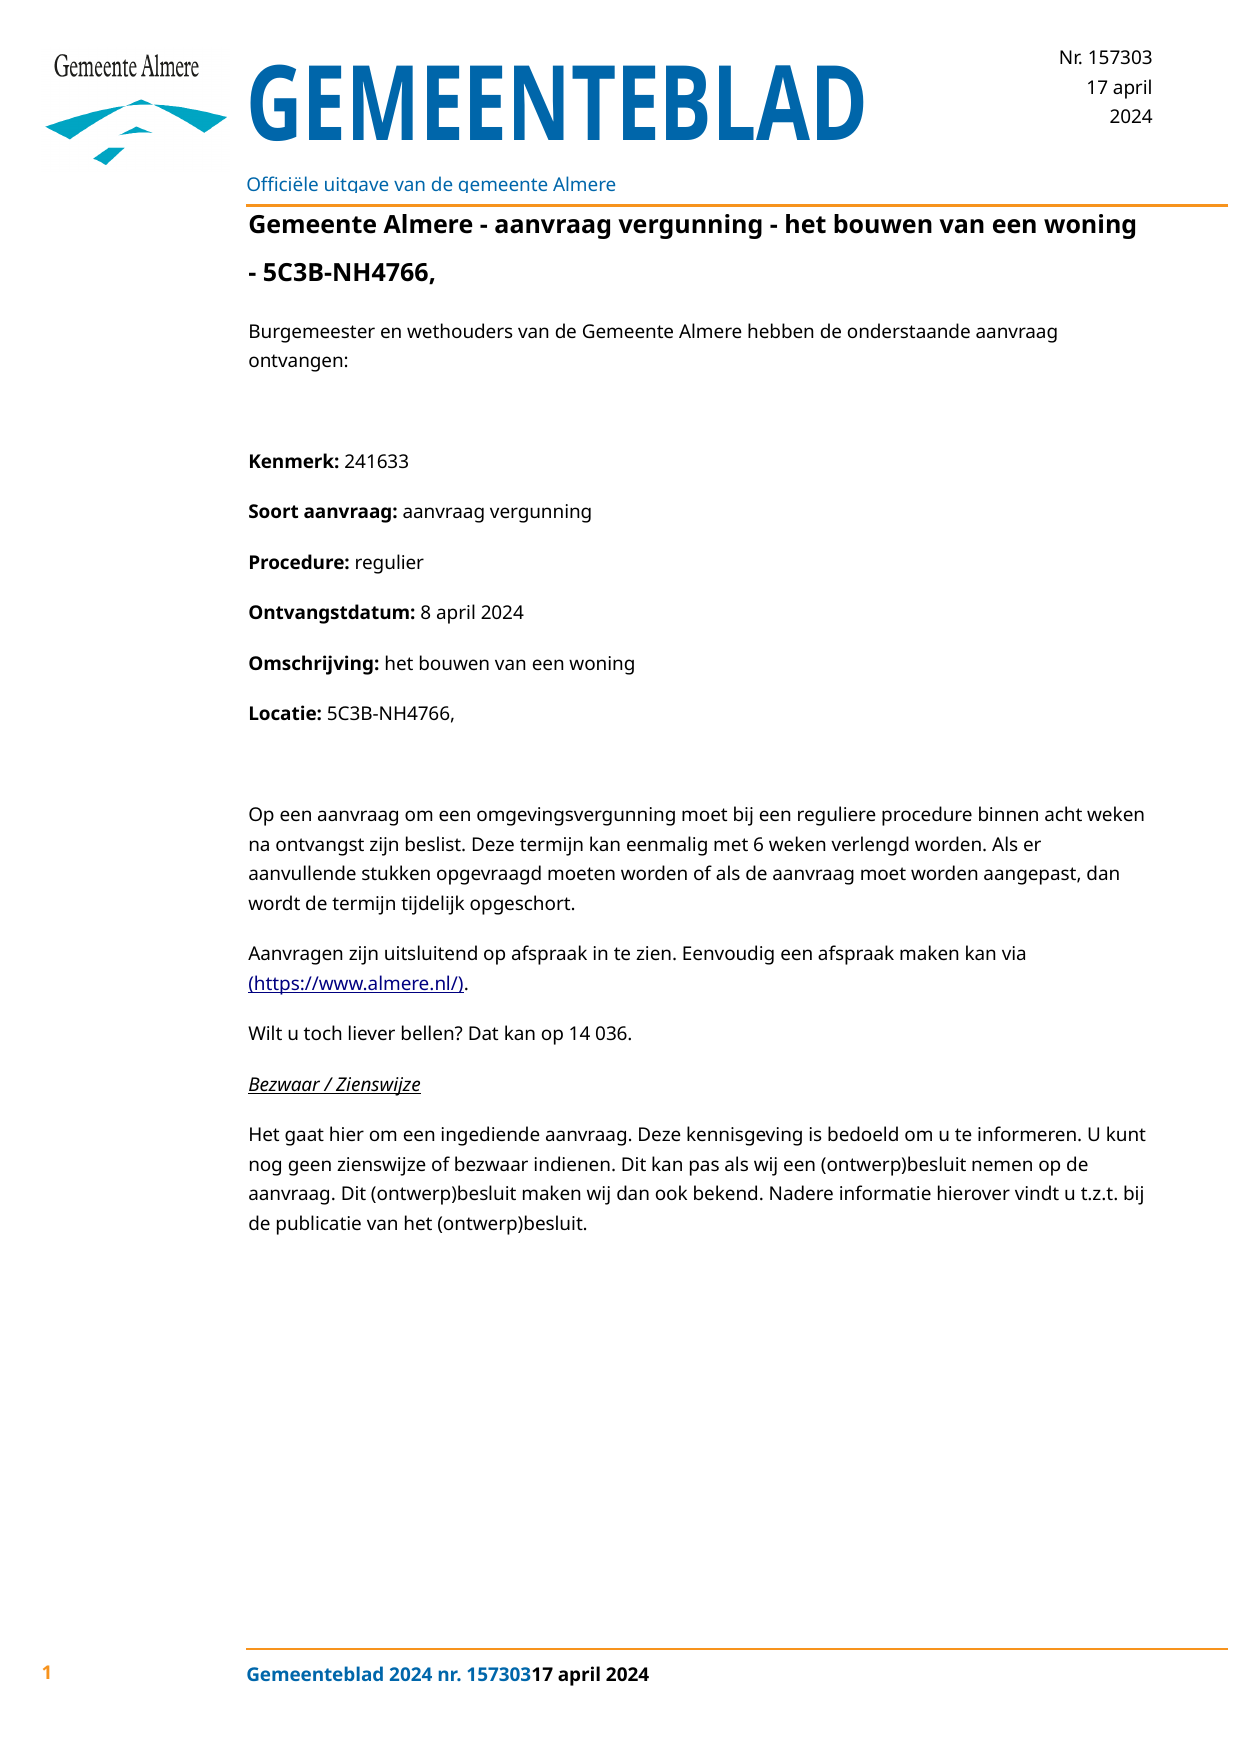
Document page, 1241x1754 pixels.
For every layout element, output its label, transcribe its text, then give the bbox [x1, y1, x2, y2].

picture [41, 47, 231, 172]
text Burgemeester en wethouders van de Gemeente Almere hebben de onderstaande aanvraag ontvangen: [248, 318, 1152, 373]
text Bezwaar / Zienswijze [248, 1071, 1152, 1097]
text Het gaat hier om een ingediende aanvraag. Deze kennisgeving is bedoeld om u te informeren. U kunt nog geen zienswijze of bezwaar indienen. Dit kan pas als wij een (ontwerp)besluit nemen op de aanvraag. Dit (ontwerp)besluit maken wij dan ook bekend. Nadere informatie hierover vindt u t.z.t. bij de publicatie van het (ontwerp)besluit. [248, 1121, 1152, 1236]
text Omschrijving: het bouwen van een woning [248, 650, 1152, 676]
text Kenmerk: 241633 [248, 448, 1152, 474]
text Op een aanvraag om een omgevingsvergunning moet bij een reguliere procedure binnen acht weken na ontvangst zijn beslist. Deze termijn kan eenmalig met 6 weken verlengd worden. Als er aanvullende stukken opgevraagd moeten worden of als de aanvraag moet worden aangepast, dan wordt de termijn tijdelijk opgeschort. [248, 801, 1152, 916]
text Aanvragen zijn uitsluitend op afspraak in te zien. Eenvoudig een afspraak maken kan via (https://www.almere.nl/). [248, 940, 1152, 996]
text Locatie: 5C3B-NH4766, [248, 700, 1152, 726]
text Wilt u toch liever bellen? Dat kan op 14 036. [248, 1020, 1152, 1046]
text Gemeente Almere - aanvraag vergunning - het bouwen van een woning - 5C3B-NH4766, [248, 207, 1152, 288]
text Ontvangstdatum: 8 april 2024 [248, 599, 1152, 625]
text Soort aanvraag: aanvraag vergunning [248, 499, 1152, 524]
text Procedure: regulier [248, 549, 1152, 575]
